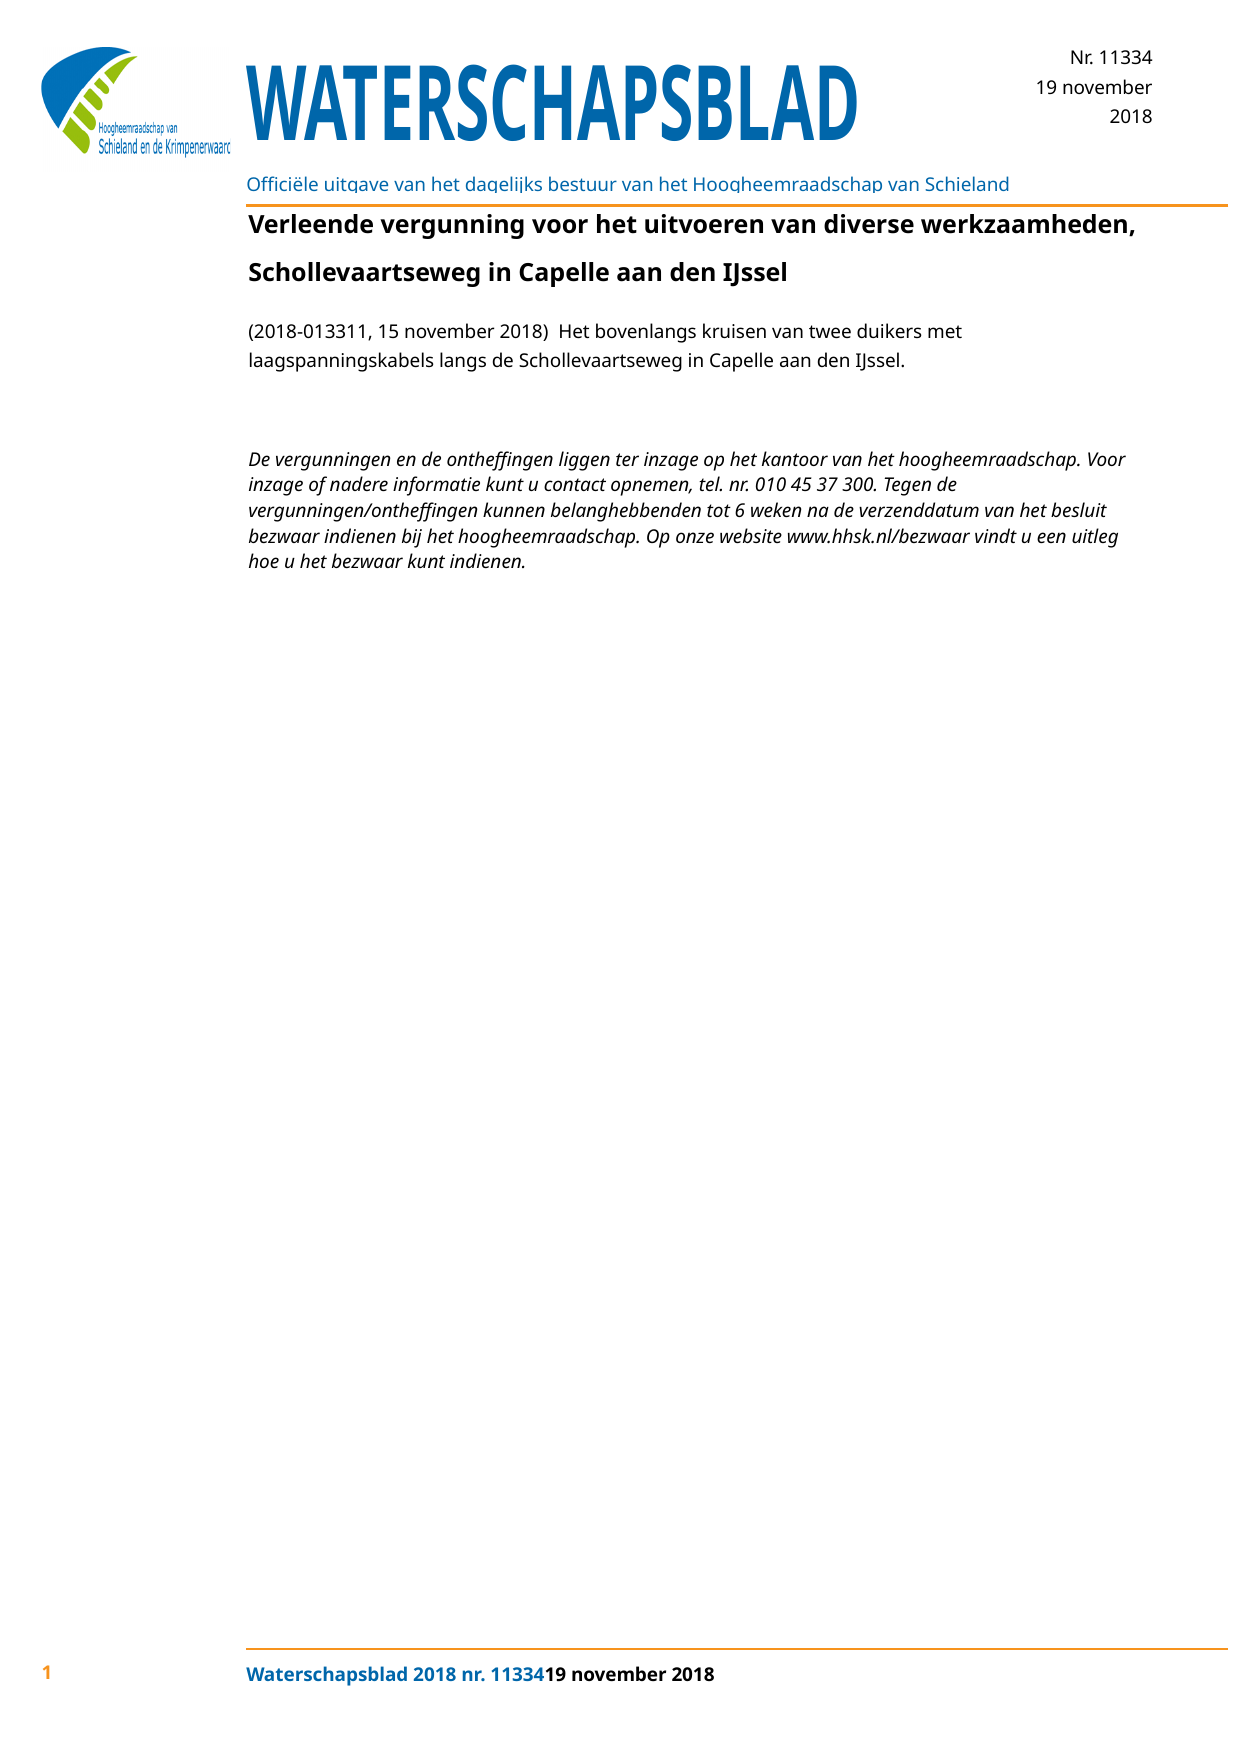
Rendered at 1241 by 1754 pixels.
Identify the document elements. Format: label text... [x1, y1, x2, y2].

text Verleende vergunning voor het uitvoeren van diverse werkzaamheden, Schollevaartseweg in Capelle aan den IJssel [248, 207, 1152, 288]
text (2018-013311, 15 november 2018) Het bovenlangs kruisen van twee duikers met laagspanningskabels langs de Schollevaartseweg in Capelle aan den IJssel. [248, 318, 1152, 373]
picture [41, 47, 231, 172]
text De vergunningen en de ontheffingen liggen ter inzage op het kantoor van het hoogheemraadschap. Voor inzage of nadere informatie kunt u contact opnemen, tel. nr. 010 45 37 300. Tegen de vergunningen/ontheffingen kunnen belanghebbenden tot 6 weken na de verzenddatum van het besluit bezwaar indienen bij het hoogheemraadschap. Op onze website www.hhsk.nl/bezwaar vindt u een uitleg hoe u het bezwaar kunt indienen. [248, 446, 1152, 574]
